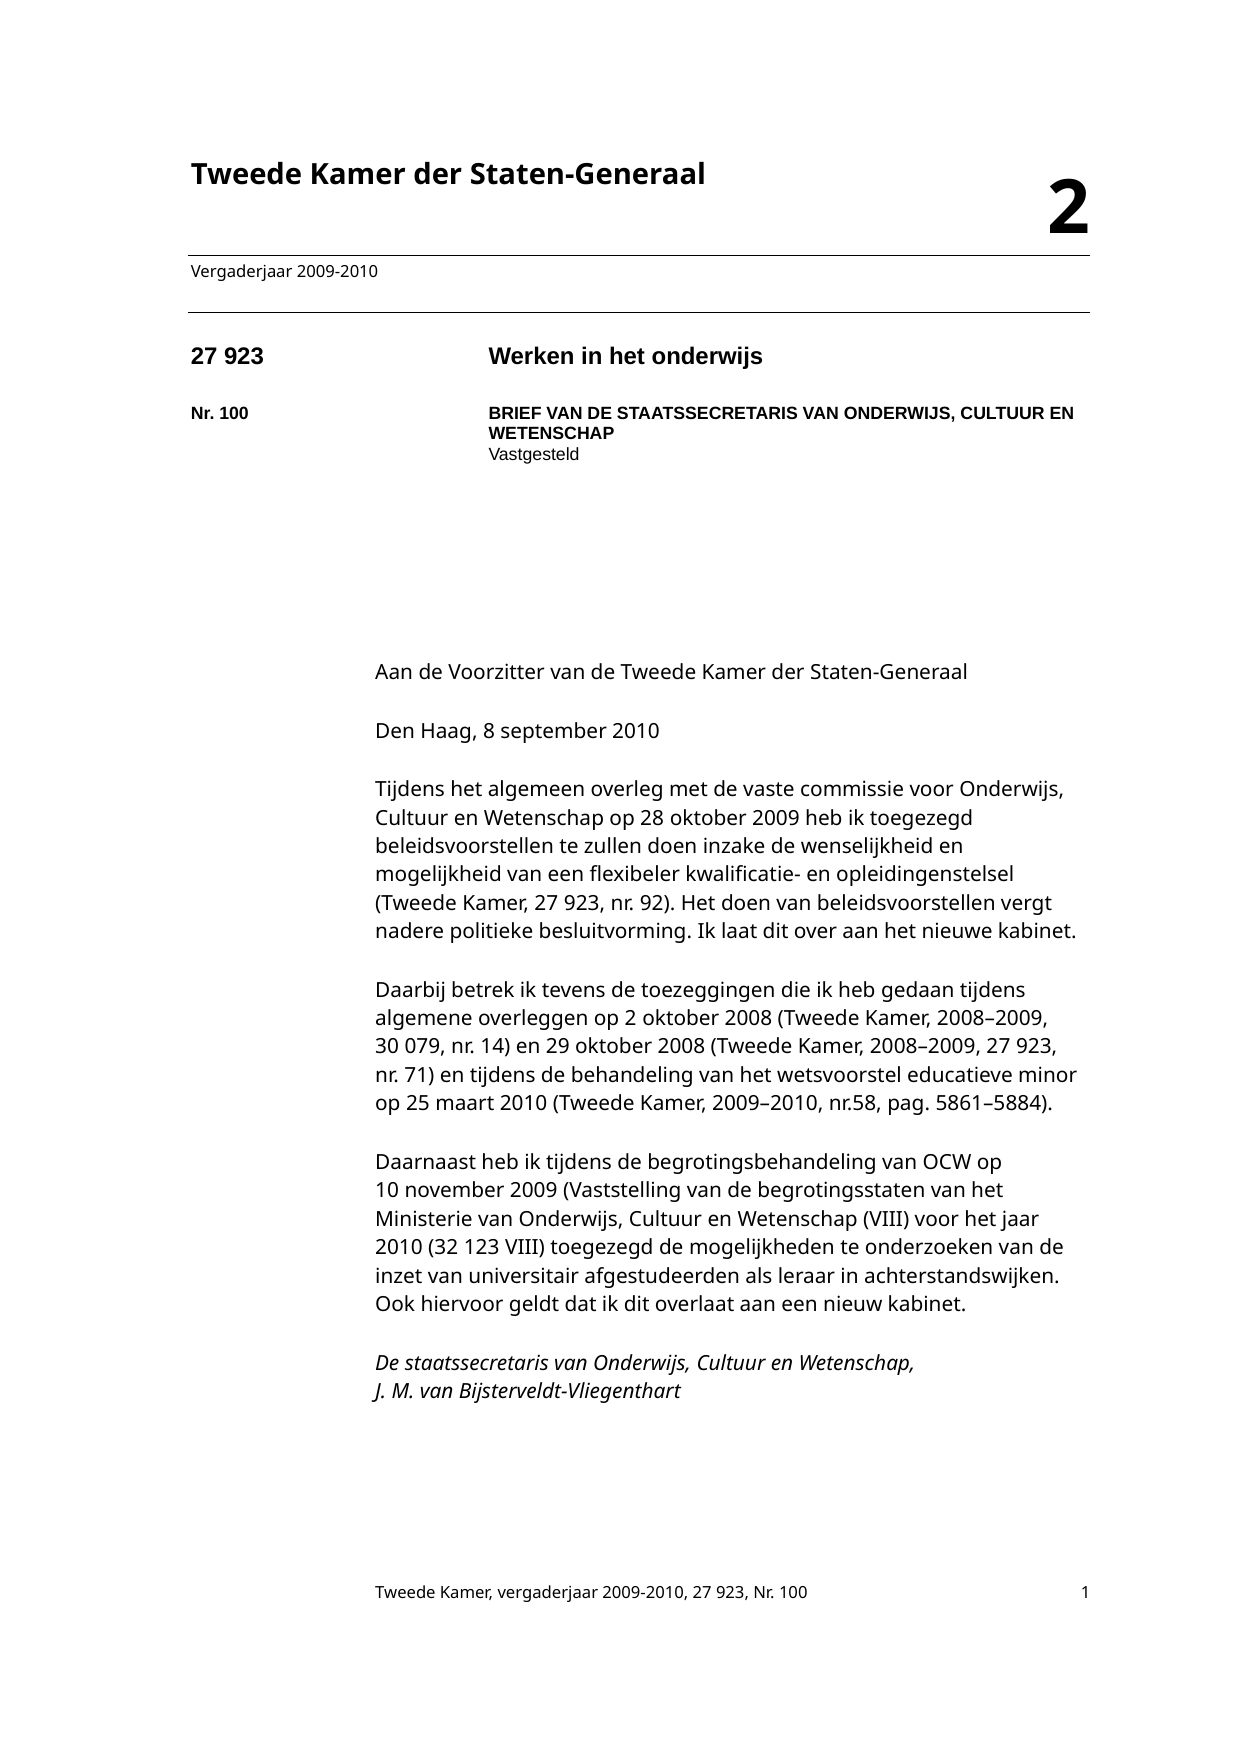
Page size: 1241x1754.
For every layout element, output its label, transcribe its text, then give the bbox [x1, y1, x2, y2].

table_cell Vergaderjaar 2009-2010 [188, 256, 485, 312]
table_cell [188, 313, 485, 339]
table_header Tweede Kamer der Staten-Generaal [188, 150, 909, 255]
table_header 2 [910, 150, 1090, 255]
table_cell [485, 313, 1090, 339]
text J. M. van Bijsterveldt-Vliegenthart [375, 1376, 1090, 1404]
table_cell BRIEF VAN DE STAATSSECRETARIS VAN ONDERWIJS, CULTUUR EN WETENSCHAP Vastgesteld [485, 399, 1090, 539]
table_cell 27 923 [188, 339, 485, 399]
text De staatssecretaris van Onderwijs, Cultuur en Wetenschap, [375, 1348, 1090, 1376]
text Aan de Voorzitter van de Tweede Kamer der Staten-Generaal [375, 657, 1090, 686]
text Tijdens het algemeen overleg met de vaste commissie voor Onderwijs, Cultuur en Wetenschap op 28 oktober 2009 heb ik toegezegd beleidsvoorstellen te zullen doen inzake de wenselijkheid en mogelijkheid van een flexibeler kwalificatie- en opleidingenstelsel (Tweede Kamer, 27 923, nr. 92). Het doen van beleidsvoorstellen vergt nadere politieke besluitvorming. Ik laat dit over aan het nieuwe kabinet. [375, 774, 1090, 945]
table_cell Nr. 100 [188, 399, 485, 539]
table_cell [485, 256, 1090, 312]
text Daarbij betrek ik tevens de toezeggingen die ik heb gedaan tijdens algemene overleggen op 2 oktober 2008 (Tweede Kamer, 2008–2009, 30 079, nr. 14) en 29 oktober 2008 (Tweede Kamer, 2008–2009, 27 923, nr. 71) en tijdens de behandeling van het wetsvoorstel educatieve minor op 25 maart 2010 (Tweede Kamer, 2009–2010, nr.58, pag. 5861–5884). [375, 975, 1090, 1117]
table_cell Werken in het onderwijs [485, 339, 1090, 399]
text Den Haag, 8 september 2010 [375, 716, 1090, 744]
text Daarnaast heb ik tijdens de begrotingsbehandeling van OCW op 10 november 2009 (Vaststelling van de begrotingsstaten van het Ministerie van Onderwijs, Cultuur en Wetenschap (VIII) voor het jaar 2010 (32 123 VIII) toegezegd de mogelijkheden te onderzoeken van de inzet van universitair afgestudeerden als leraar in achterstandswijken. Ook hiervoor geldt dat ik dit overlaat aan een nieuw kabinet. [375, 1147, 1090, 1318]
